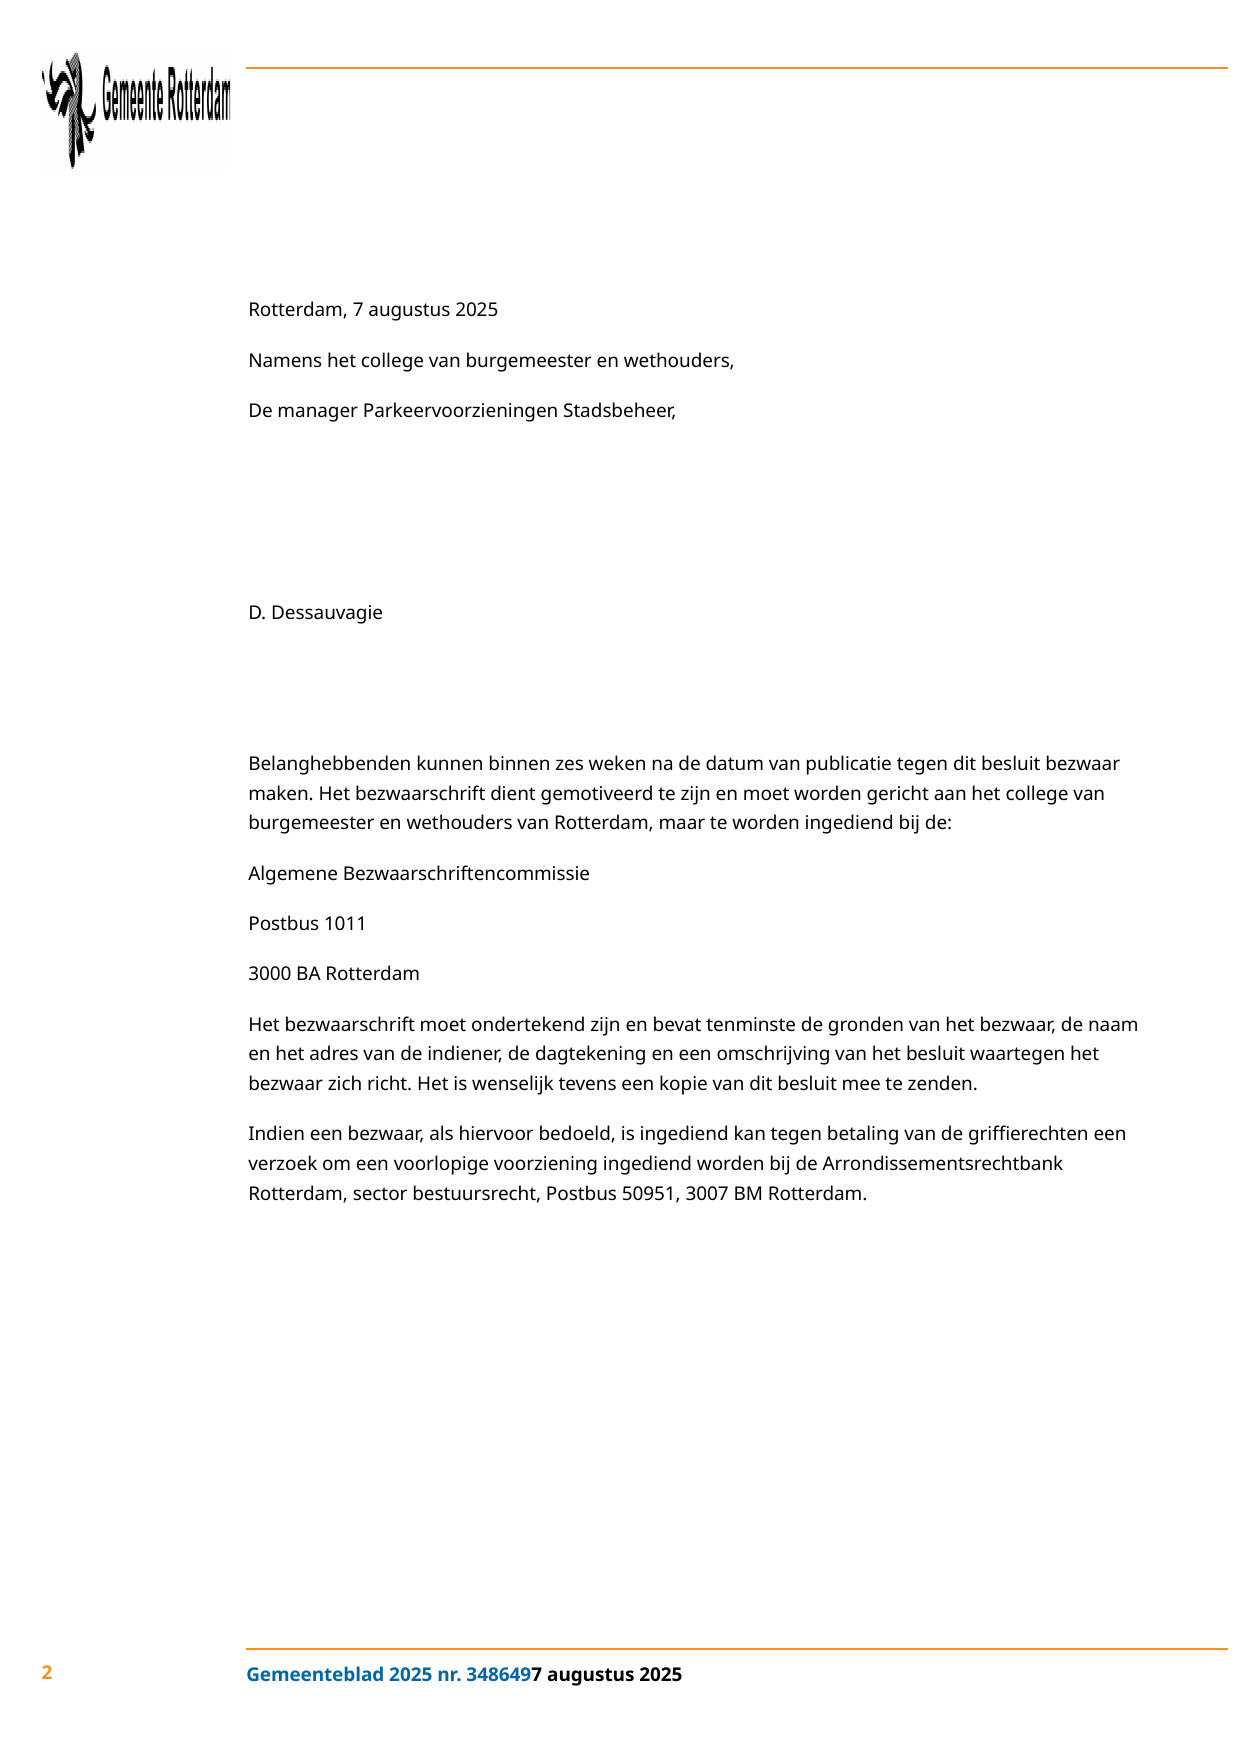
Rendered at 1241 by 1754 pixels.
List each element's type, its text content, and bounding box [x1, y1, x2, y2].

text Het bezwaarschrift moet ondertekend zijn en bevat tenminste de gronden van het bezwaar, de naam en het adres van de indiener, de dagtekening en een omschrijving van het besluit waartegen het bezwaar zich richt. Het is wenselijk tevens een kopie van dit besluit mee te zenden. [248, 1011, 1152, 1096]
text Belanghebbenden kunnen binnen zes weken na de datum van publicatie tegen dit besluit bezwaar maken. Het bezwaarschrift dient gemotiveerd te zijn en moet worden gericht aan het college van burgemeester en wethouders van Rotterdam, maar te worden ingediend bij de: [248, 750, 1152, 835]
text 3000 BA Rotterdam [248, 961, 1152, 986]
picture [41, 47, 231, 172]
text Rotterdam, 7 augustus 2025 [248, 296, 1152, 322]
text Algemene Bezwaarschriftencommissie [248, 860, 1152, 886]
text Postbus 1011 [248, 910, 1152, 936]
text D. Dessauvagie [248, 599, 1152, 625]
text De manager Parkeervoorzieningen Stadsbeheer, [248, 397, 1152, 423]
text Indien een bezwaar, als hiervoor bedoeld, is ingediend kan tegen betaling van de griffierechten een verzoek om een voorlopige voorziening ingediend worden bij de Arrondissementsrechtbank Rotterdam, sector bestuursrecht, Postbus 50951, 3007 BM Rotterdam. [248, 1121, 1152, 1206]
text Namens het college van burgemeester en wethouders, [248, 347, 1152, 373]
